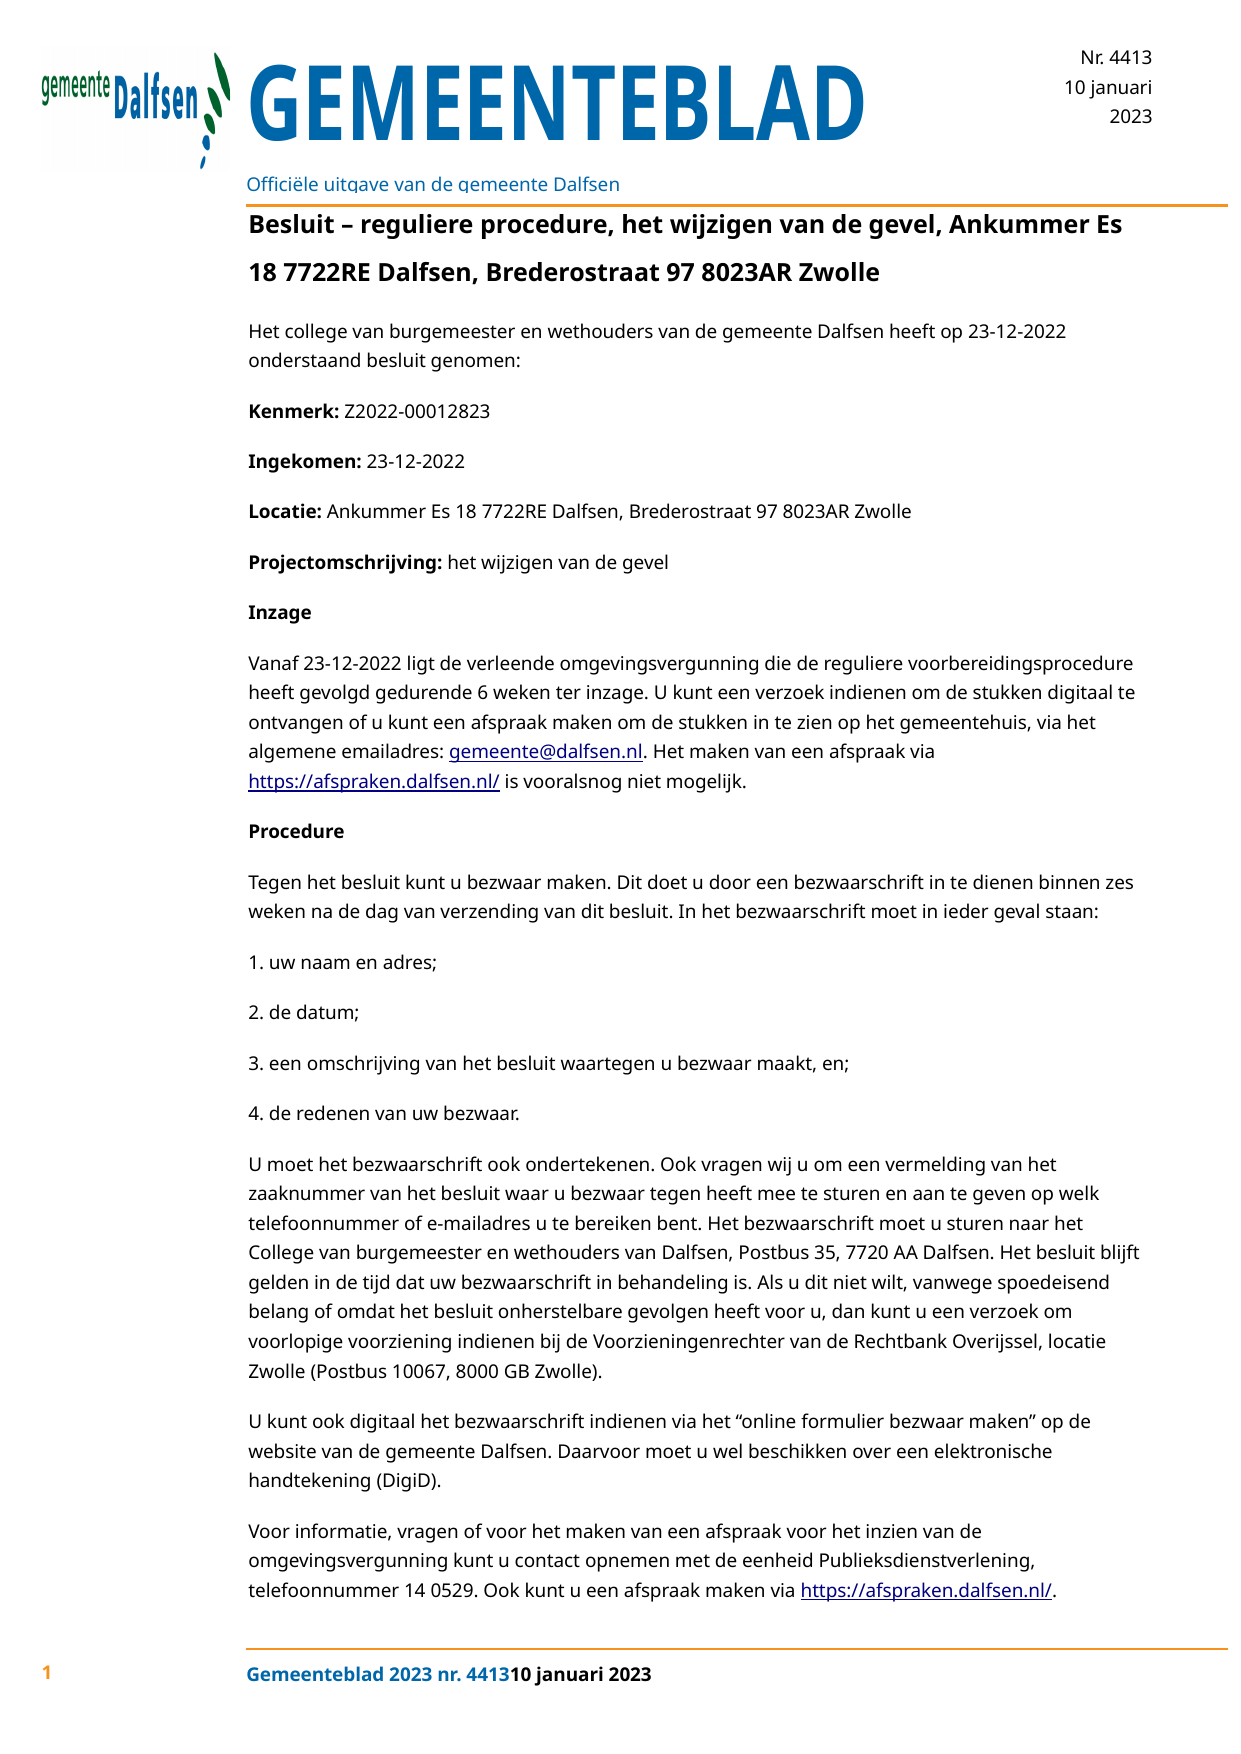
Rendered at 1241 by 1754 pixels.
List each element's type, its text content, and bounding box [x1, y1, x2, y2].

text 4. de redenen van uw bezwaar. [248, 1100, 1152, 1126]
text Inzage [248, 599, 1152, 625]
text Voor informatie, vragen of voor het maken van een afspraak voor het inzien van de omgevingsvergunning kunt u contact opnemen met de eenheid Publieksdienstverlening, telefoonnummer 14 0529. Ook kunt u een afspraak maken via https://afspraken.dalfsen.nl/. [248, 1518, 1152, 1603]
text 2. de datum; [248, 999, 1152, 1025]
text Kenmerk: Z2022-00012823 [248, 398, 1152, 424]
text 1. uw naam en adres; [248, 949, 1152, 975]
text U kunt ook digitaal het bezwaarschrift indienen via het “online formulier bezwaar maken” op de website van de gemeente Dalfsen. Daarvoor moet u wel beschikken over een elektronische handtekening (DigiD). [248, 1408, 1152, 1493]
text Het college van burgemeester en wethouders van de gemeente Dalfsen heeft op 23-12-2022 onderstaand besluit genomen: [248, 318, 1152, 373]
text U moet het bezwaarschrift ook ondertekenen. Ook vragen wij u om een vermelding van het zaaknummer van het besluit waar u bezwaar tegen heeft mee te sturen en aan te geven op welk telefoonnummer of e-mailadres u te bereiken bent. Het bezwaarschrift moet u sturen naar het College van burgemeester en wethouders van Dalfsen, Postbus 35, 7720 AA Dalfsen. Het besluit blijft gelden in de tijd dat uw bezwaarschrift in behandeling is. Als u dit niet wilt, vanwege spoedeisend belang of omdat het besluit onherstelbare gevolgen heeft voor u, dan kunt u een verzoek om voorlopige voorziening indienen bij de Voorzieningenrechter van de Rechtbank Overijssel, locatie Zwolle (Postbus 10067, 8000 GB Zwolle). [248, 1151, 1152, 1384]
text Besluit – reguliere procedure, het wijzigen van de gevel, Ankummer Es 18 7722RE Dalfsen, Brederostraat 97 8023AR Zwolle [248, 207, 1152, 288]
text Ingekomen: 23-12-2022 [248, 448, 1152, 474]
picture [41, 47, 231, 172]
text 3. een omschrijving van het besluit waartegen u bezwaar maakt, en; [248, 1050, 1152, 1076]
text Vanaf 23-12-2022 ligt de verleende omgevingsvergunning die de reguliere voorbereidingsprocedure heeft gevolgd gedurende 6 weken ter inzage. U kunt een verzoek indienen om de stukken digitaal te ontvangen of u kunt een afspraak maken om de stukken in te zien op het gemeentehuis, via het algemene emailadres: gemeente@dalfsen.nl. Het maken van een afspraak via https://afspraken.dalfsen.nl/ is vooralsnog niet mogelijk. [248, 650, 1152, 794]
text Procedure [248, 819, 1152, 844]
text Projectomschrijving: het wijzigen van de gevel [248, 549, 1152, 575]
text Locatie: Ankummer Es 18 7722RE Dalfsen, Brederostraat 97 8023AR Zwolle [248, 499, 1152, 524]
text Tegen het besluit kunt u bezwaar maken. Dit doet u door een bezwaarschrift in te dienen binnen zes weken na de dag van verzending van dit besluit. In het bezwaarschrift moet in ieder geval staan: [248, 869, 1152, 924]
